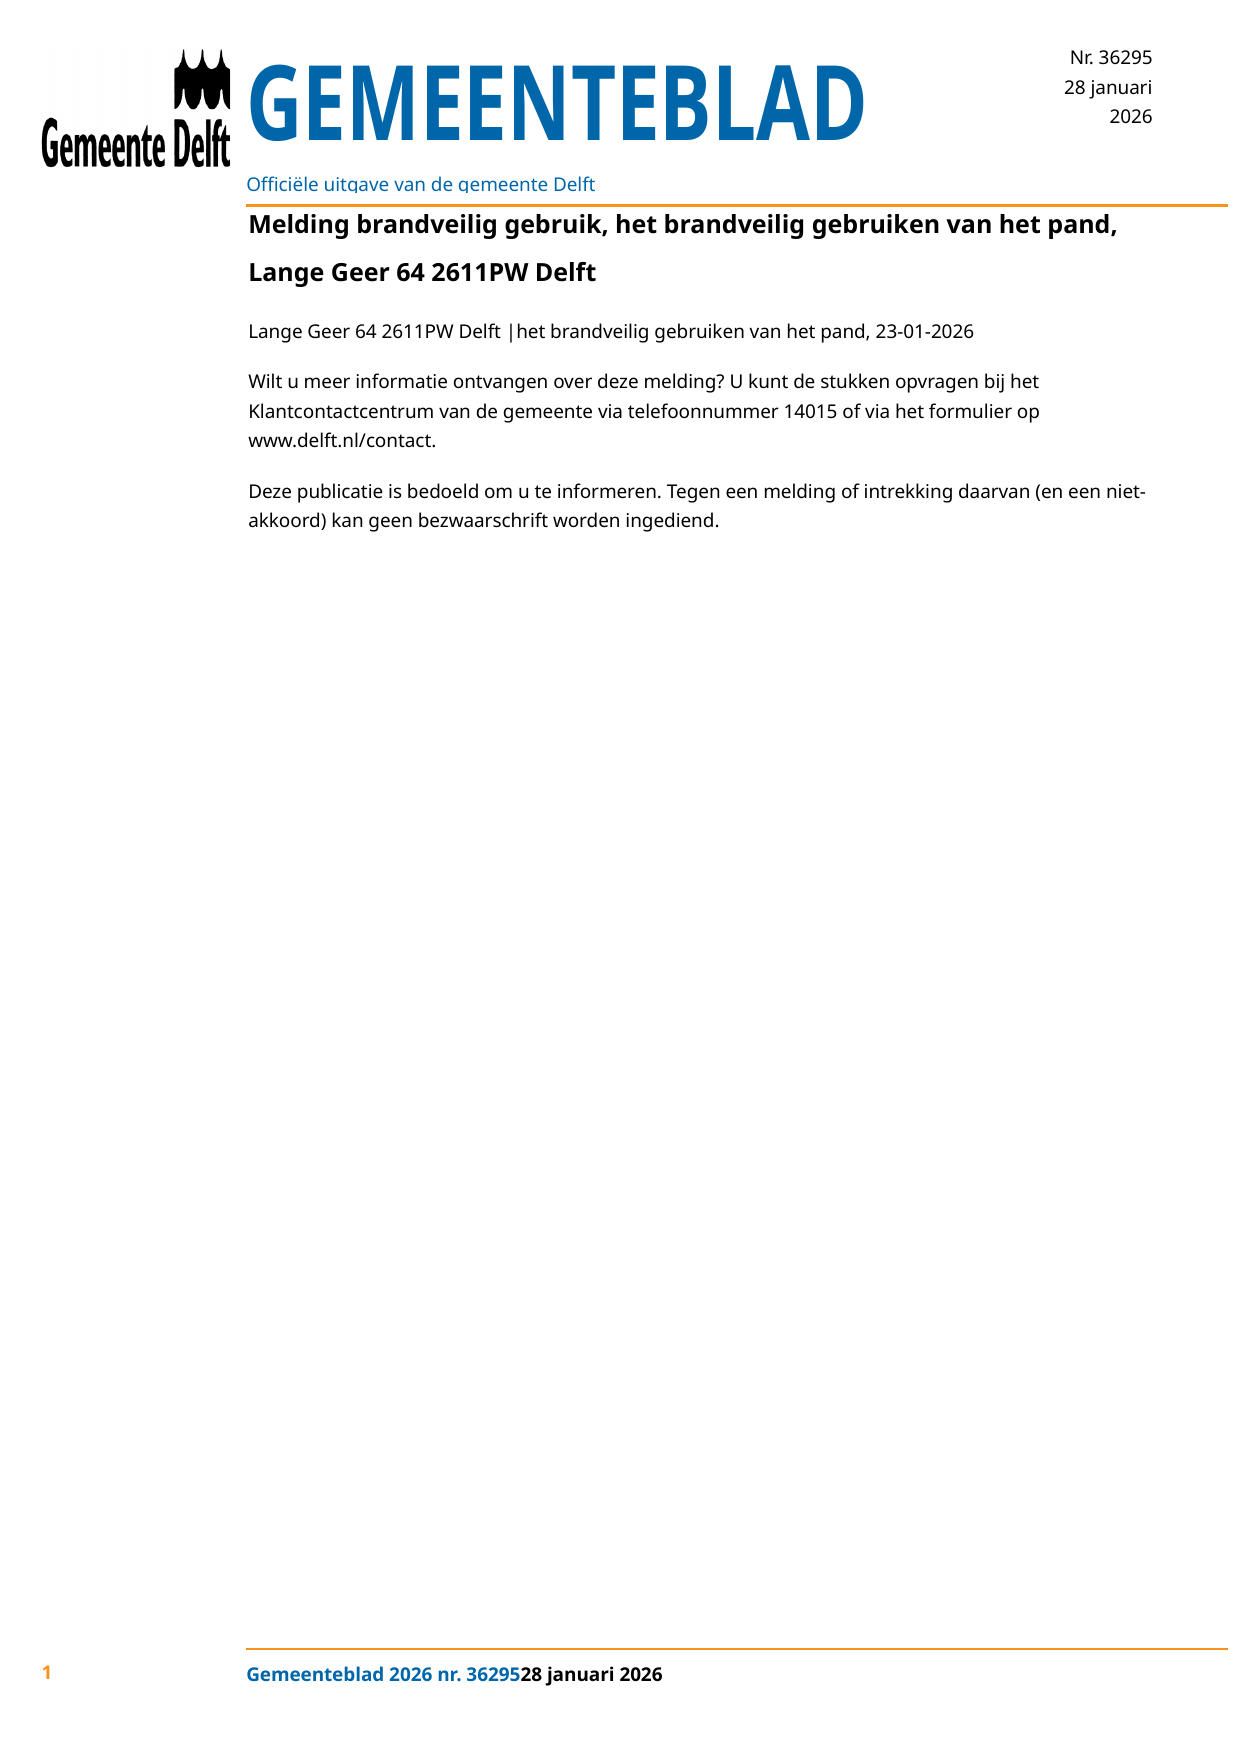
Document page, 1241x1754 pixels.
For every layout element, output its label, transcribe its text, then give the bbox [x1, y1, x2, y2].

text Wilt u meer informatie ontvangen over deze melding? U kunt de stukken opvragen bij het Klantcontactcentrum van de gemeente via telefoonnummer 14015 of via het formulier op www.delft.nl/contact. [248, 368, 1152, 453]
text Deze publicatie is bedoeld om u te informeren. Tegen een melding of intrekking daarvan (en een niet-akkoord) kan geen bezwaarschrift worden ingediend. [248, 478, 1152, 533]
picture [41, 47, 231, 172]
text Lange Geer 64 2611PW Delft |het brandveilig gebruiken van het pand, 23-01-2026 [248, 318, 1152, 344]
text Melding brandveilig gebruik, het brandveilig gebruiken van het pand, Lange Geer 64 2611PW Delft [248, 207, 1152, 288]
